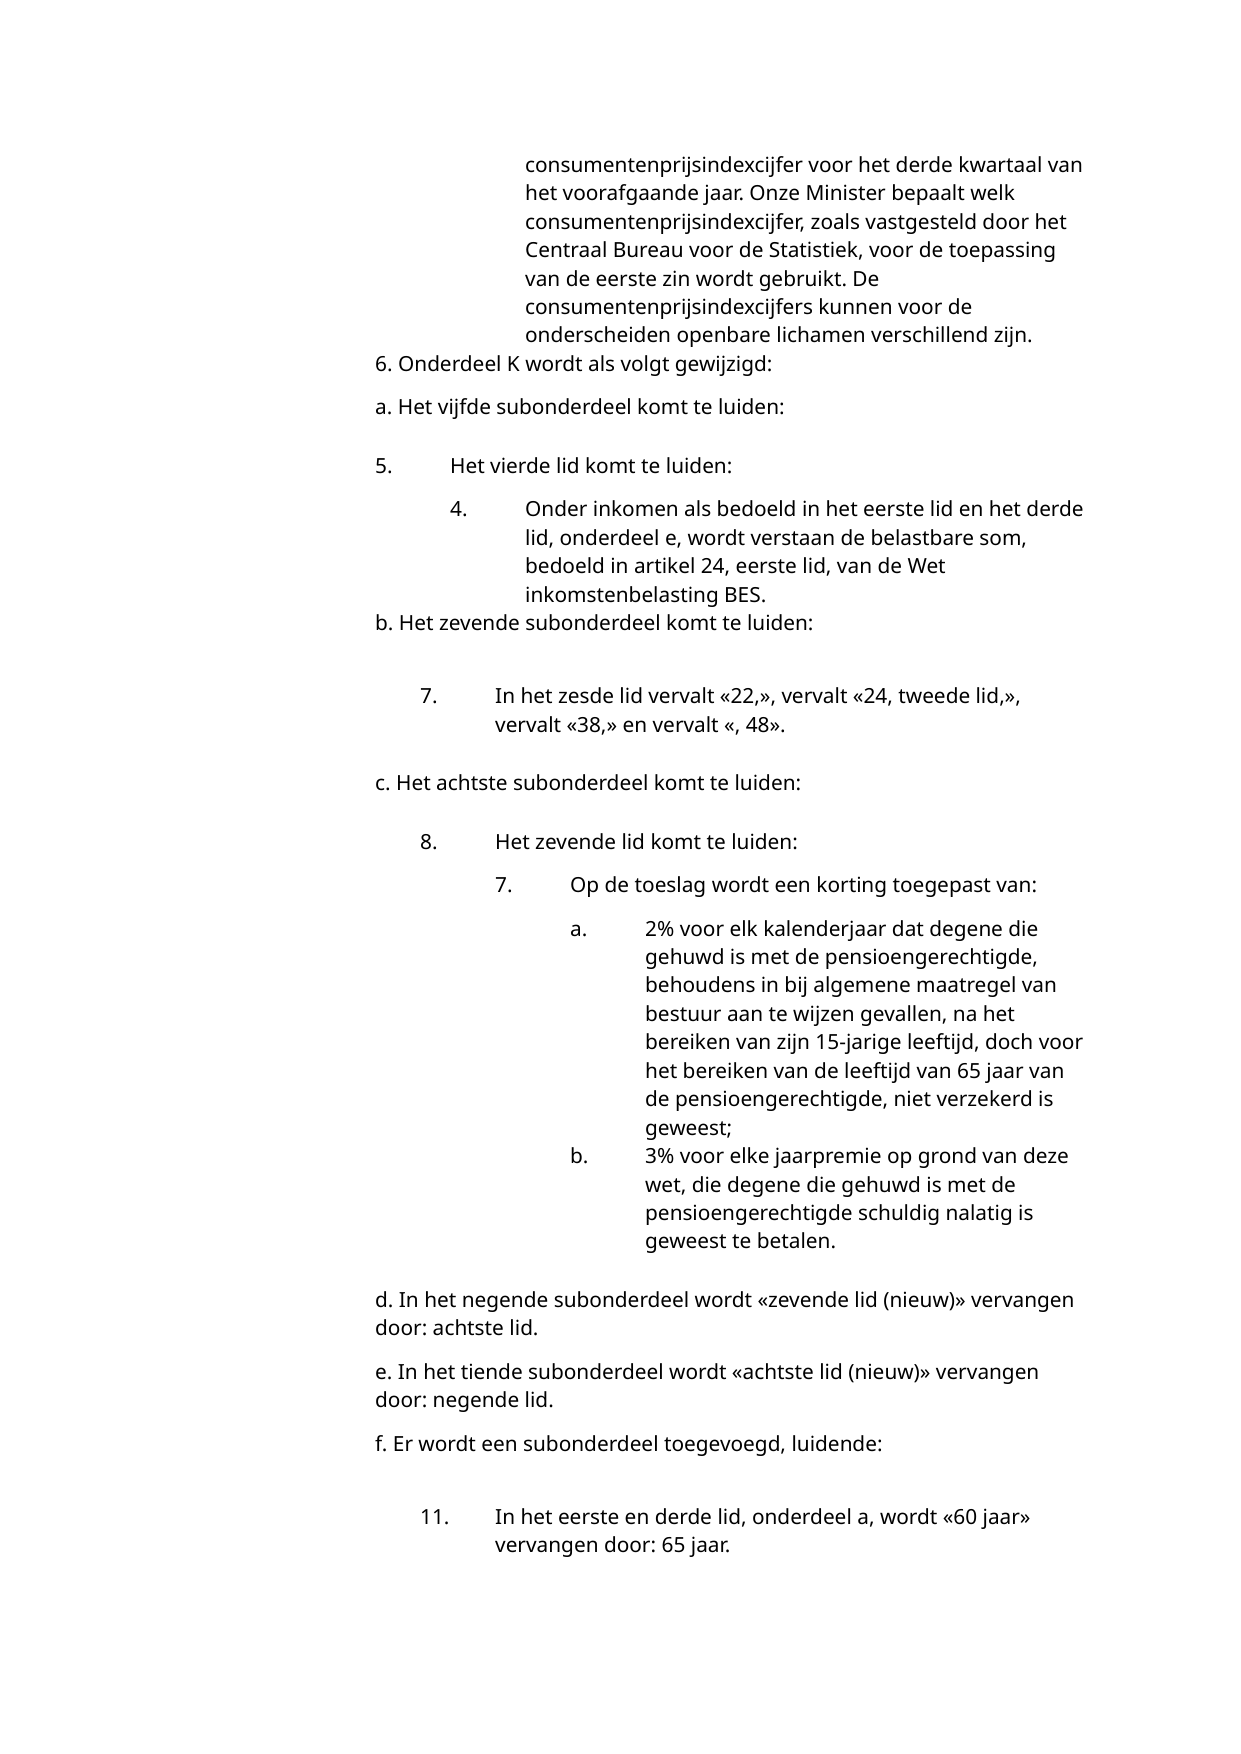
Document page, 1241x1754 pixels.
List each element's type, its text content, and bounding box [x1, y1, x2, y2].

list 2% voor elk kalenderjaar dat degene die gehuwd is met de pensioengerechtigde, behoudens in bij algemene maatregel van bestuur aan te wijzen gevallen, na het bereiken van zijn 15-jarige leeftijd, doch voor het bereiken van de leeftijd van 65 jaar van de pensioengerechtigde, niet verzekerd is geweest; [570, 914, 1090, 1141]
text 6. Onderdeel K wordt als volgt gewijzigd: [375, 349, 1090, 377]
list Op de toeslag wordt een korting toegepast van: [495, 870, 1090, 899]
list In het zesde lid vervalt «22,», vervalt «24, tweede lid,», vervalt «38,» en vervalt «, 48». [420, 682, 1090, 738]
list Het zevende lid komt te luiden: [420, 827, 1090, 855]
list Onder inkomen als bedoeld in het eerste lid en het derde lid, onderdeel e, wordt verstaan de belastbare som, bedoeld in artikel 24, eerste lid, van de Wet inkomstenbelasting BES. [450, 494, 1090, 608]
list Het vierde lid komt te luiden: [375, 451, 1090, 479]
text e. In het tiende subonderdeel wordt «achtste lid (nieuw)» vervangen door: negende lid. [375, 1357, 1090, 1414]
list consumentenprijsindexcijfer voor het derde kwartaal van het voorafgaande jaar. Onze Minister bepaalt welk consumentenprijsindexcijfer, zoals vastgesteld door het Centraal Bureau voor de Statistiek, voor de toepassing van de eerste zin wordt gebruikt. De consumentenprijsindexcijfers kunnen voor de onderscheiden openbare lichamen verschillend zijn. [450, 150, 1090, 349]
text f. Er wordt een subonderdeel toegevoegd, luidende: [375, 1429, 1090, 1457]
list 3% voor elke jaarpremie op grond van deze wet, die degene die gehuwd is met de pensioengerechtigde schuldig nalatig is geweest te betalen. [570, 1141, 1090, 1255]
text d. In het negende subonderdeel wordt «zevende lid (nieuw)» vervangen door: achtste lid. [375, 1285, 1090, 1342]
list In het eerste en derde lid, onderdeel a, wordt «60 jaar» vervangen door: 65 jaar. [420, 1502, 1090, 1559]
text b. Het zevende subonderdeel komt te luiden: [375, 608, 1090, 637]
text c. Het achtste subonderdeel komt te luiden: [375, 768, 1090, 797]
text a. Het vijfde subonderdeel komt te luiden: [375, 392, 1090, 421]
